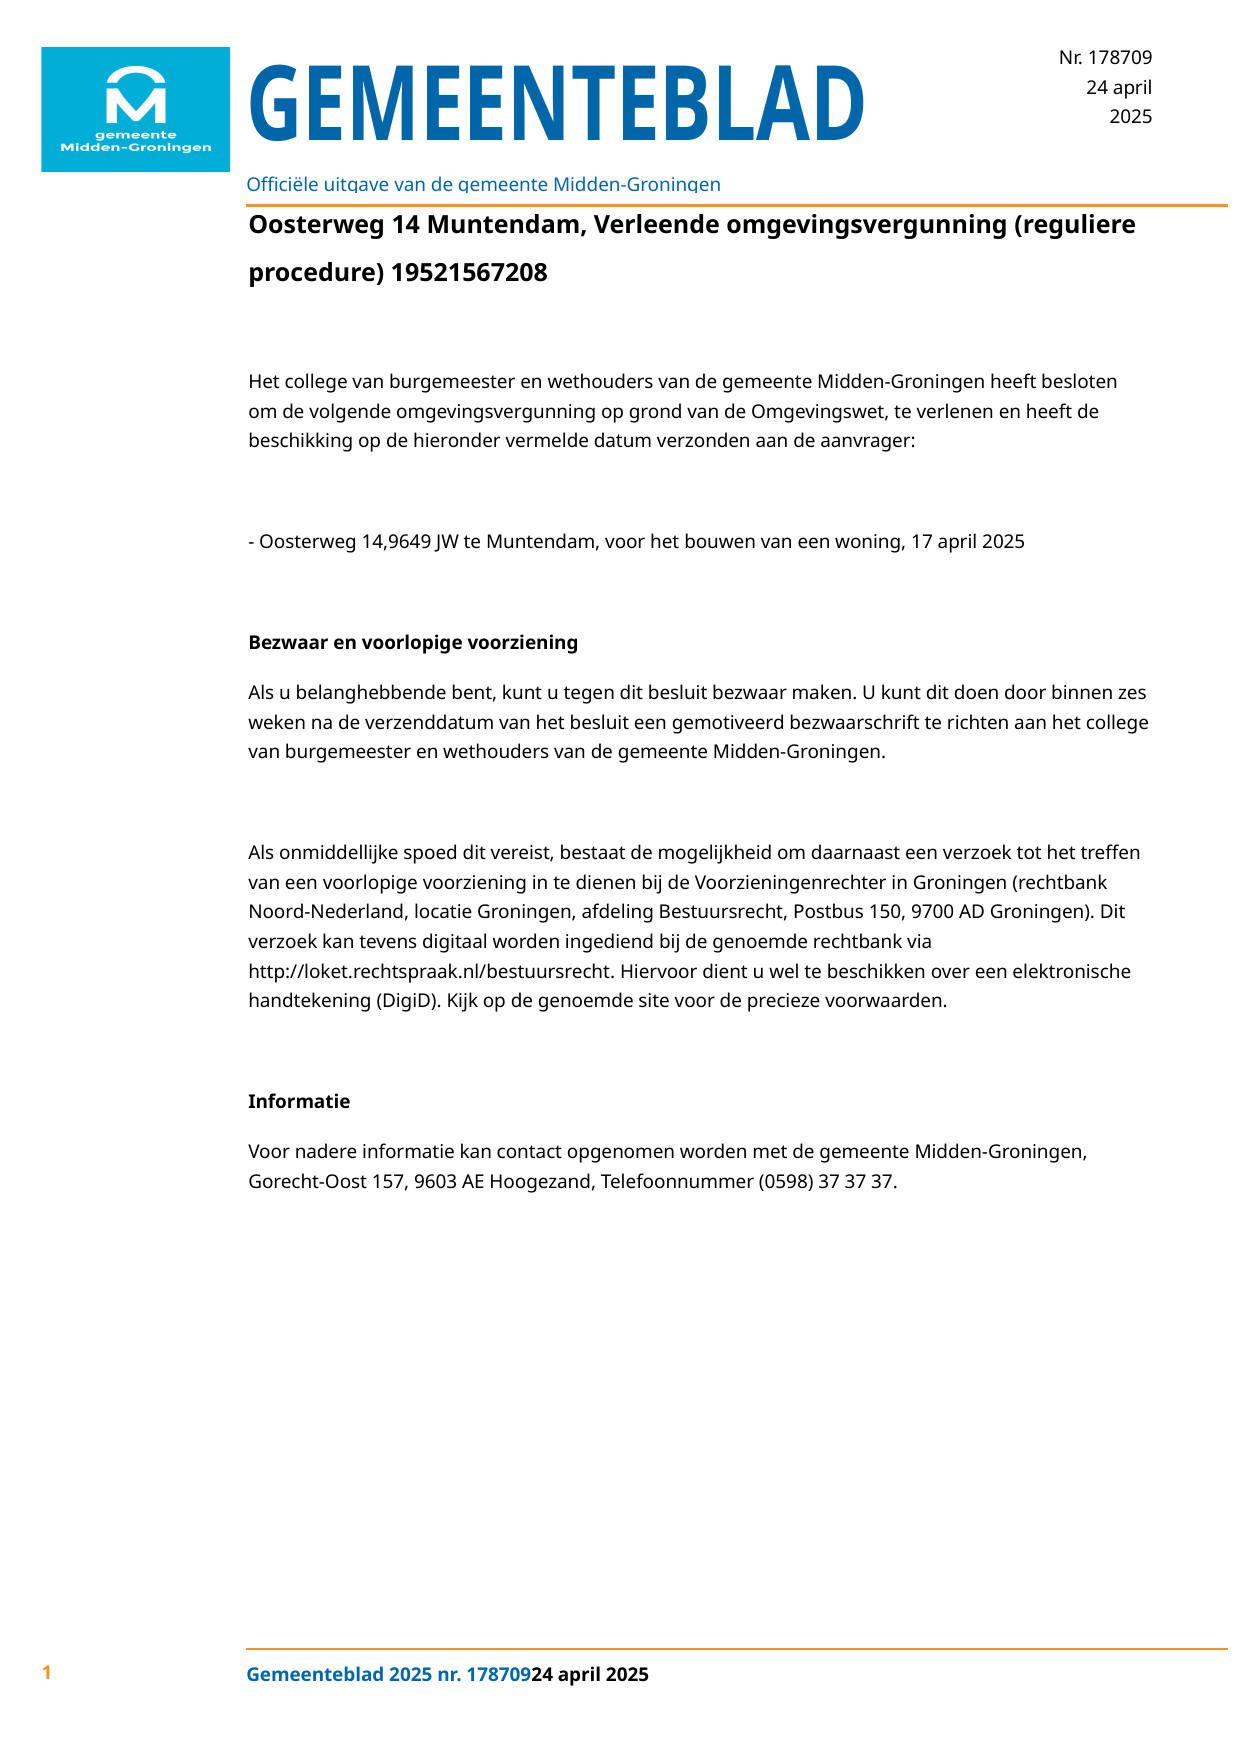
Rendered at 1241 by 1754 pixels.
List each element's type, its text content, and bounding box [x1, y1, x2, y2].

text Het college van burgemeester en wethouders van de gemeente Midden-Groningen heeft besloten om de volgende omgevingsvergunning op grond van de Omgevingswet, te verlenen en heeft de beschikking op de hieronder vermelde datum verzonden aan de aanvrager: [248, 368, 1152, 453]
text Voor nadere informatie kan contact opgenomen worden met de gemeente Midden-Groningen, Gorecht-Oost 157, 9603 AE Hoogezand, Telefoonnummer (0598) 37 37 37. [248, 1139, 1152, 1194]
picture [108, 66, 164, 82]
text Bezwaar en voorlopige voorziening [248, 629, 1152, 655]
text Als onmiddellijke spoed dit vereist, bestaat de mogelijkheid om daarnaast een verzoek tot het treffen van een voorlopige voorziening in te dienen bij de Voorzieningenrechter in Groningen (rechtbank Noord-Nederland, locatie Groningen, afdeling Bestuursrecht, Postbus 150, 9700 AD Groningen). Dit verzoek kan tevens digitaal worden ingediend bij de genoemde rechtbank via http://loket.rechtspraak.nl/bestuursrecht. Hiervoor dient u wel te beschikken over een elektronische handtekening (DigiD). Kijk op de genoemde site voor de precieze voorwaarden. [248, 839, 1152, 1013]
picture [107, 89, 165, 122]
text Oosterweg 14 Muntendam, Verleende omgevingsvergunning (reguliere procedure) 19521567208 [248, 207, 1152, 288]
text Informatie [248, 1088, 1152, 1114]
picture [184, 146, 190, 153]
text Als u belanghebbende bent, kunt u tegen dit besluit bezwaar maken. U kunt dit doen door binnen zes weken na de verzenddatum van het besluit een gemotiveerd bezwaarschrift te richten aan het college van burgemeester en wethouders van de gemeente Midden-Groningen. [248, 679, 1152, 764]
text - Oosterweg 14,9649 JW te Muntendam, voor het bouwen van een woning, 17 april 2025 [248, 528, 1152, 554]
